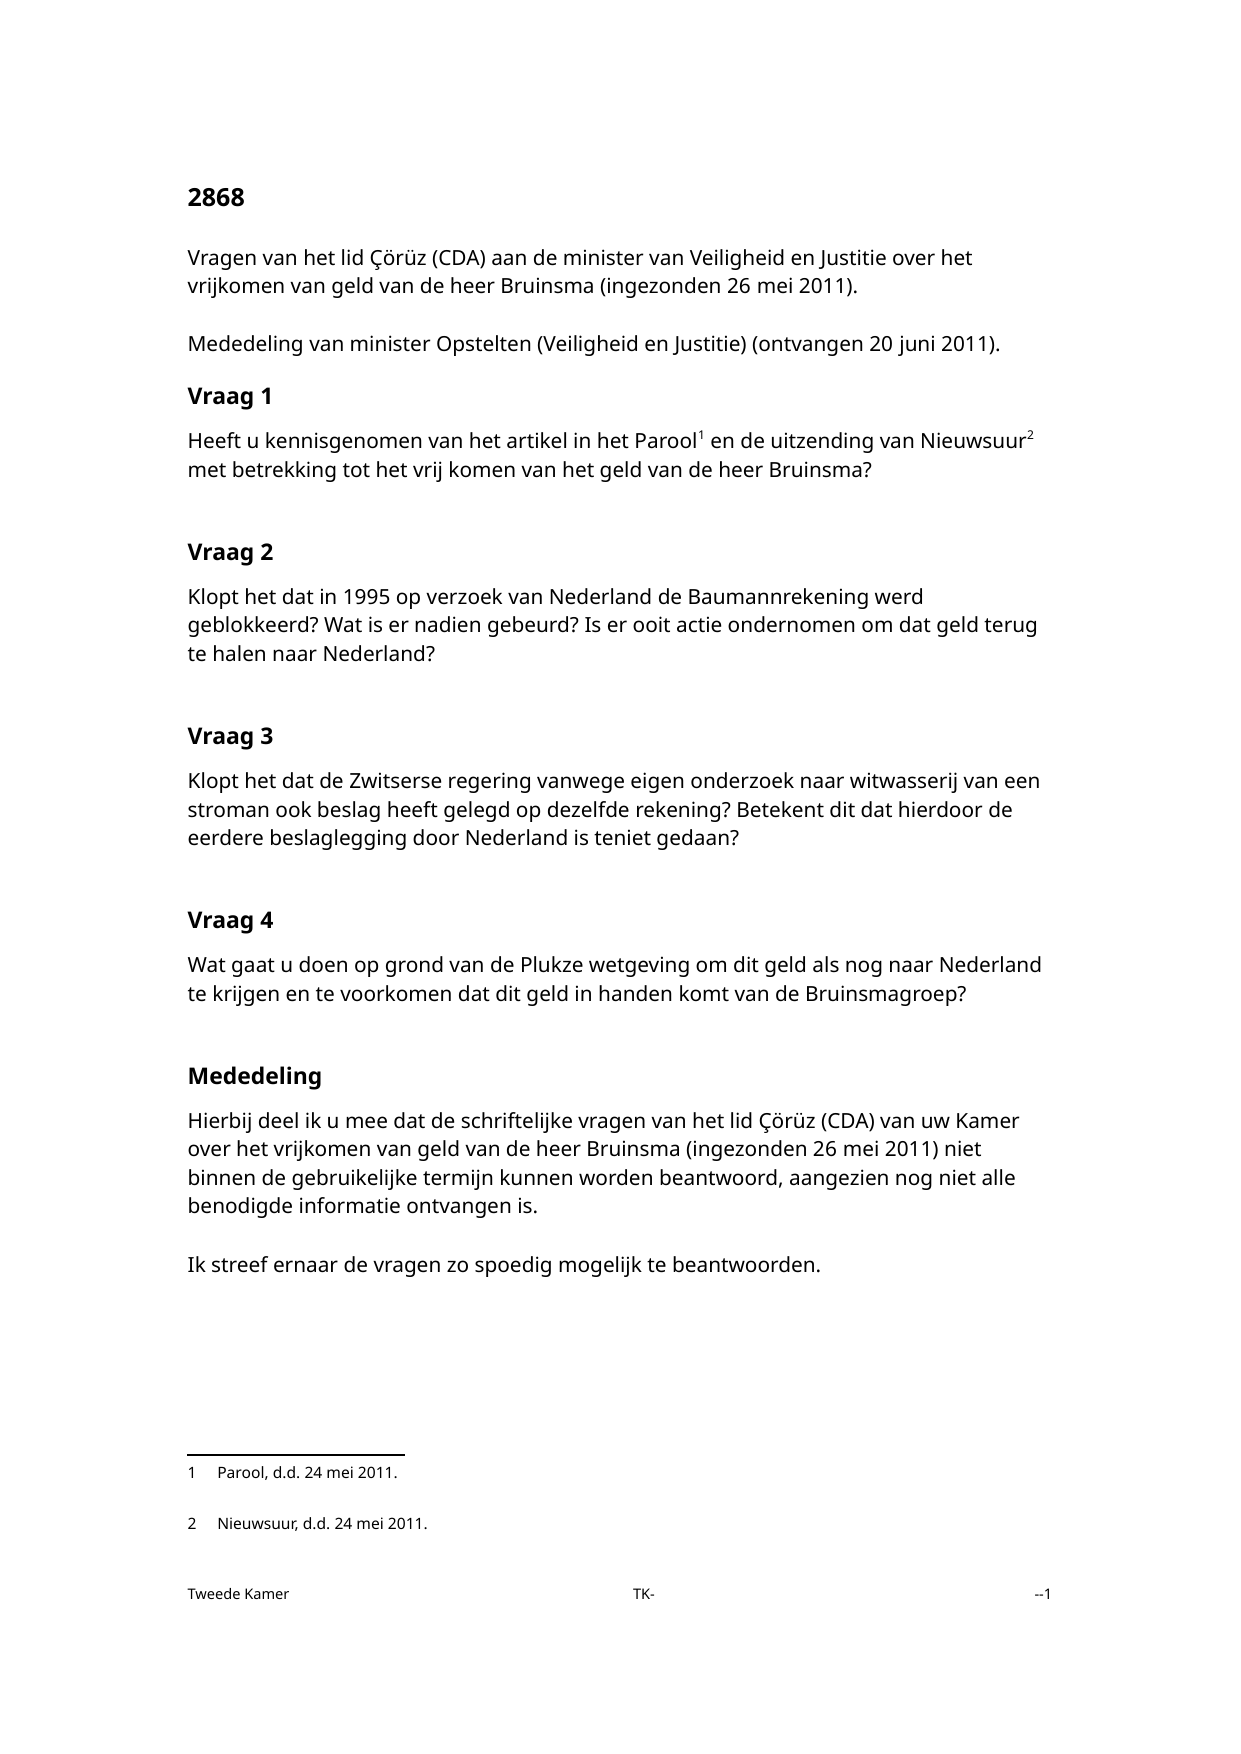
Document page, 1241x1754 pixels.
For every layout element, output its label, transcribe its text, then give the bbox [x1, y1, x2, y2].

text Mededeling van minister Opstelten (Veiligheid en Justitie) (ontvangen 20 juni 2011). [187, 329, 1053, 358]
subtitle Vraag 1 [187, 380, 1053, 412]
text Parool, d.d. 24 mei 2011. [187, 1447, 1053, 1476]
text Vragen van het lid Çörüz (CDA) aan de minister van Veiligheid en Justitie over het vrijkomen van geld van de heer Bruinsma (ingezonden 26 mei 2011). [187, 243, 1053, 300]
subtitle Mededeling [187, 1060, 1053, 1091]
subtitle Vraag 4 [187, 904, 1053, 935]
text Heeft u kennisgenomen van het artikel in het Parool en de uitzending van Nieuwsuur met betrekking tot het vrij komen van het geld van de heer Bruinsma? [187, 427, 1053, 483]
text Wat gaat u doen op grond van de Plukze wetgeving om dit geld als nog naar Nederland te krijgen en te voorkomen dat dit geld in handen komt van de Bruinsmagroep? [187, 950, 1053, 1007]
text 2868 [187, 179, 1053, 213]
text Klopt het dat in 1995 op verzoek van Nederland de Baumannrekening werd geblokkeerd? Wat is er nadien gebeurd? Is er ooit actie ondernomen om dat geld terug te halen naar Nederland? [187, 582, 1053, 667]
text Hierbij deel ik u mee dat de schriftelijke vragen van het lid Çörüz (CDA) van uw Kamer over het vrijkomen van geld van de heer Bruinsma (ingezonden 26 mei 2011) niet binnen de gebruikelijke termijn kunnen worden beantwoord, aangezien nog niet alle benodigde informatie ontvangen is. [187, 1106, 1053, 1220]
subtitle Vraag 3 [187, 720, 1053, 751]
subtitle Vraag 2 [187, 536, 1053, 567]
text Ik streef ernaar de vragen zo spoedig mogelijk te beantwoorden. [187, 1250, 1053, 1278]
text Nieuwsuur, d.d. 24 mei 2011. [187, 1506, 1053, 1534]
text Klopt het dat de Zwitserse regering vanwege eigen onderzoek naar witwasserij van een stroman ook beslag heeft gelegd op dezelfde rekening? Betekent dit dat hierdoor de eerdere beslaglegging door Nederland is teniet gedaan? [187, 766, 1053, 852]
